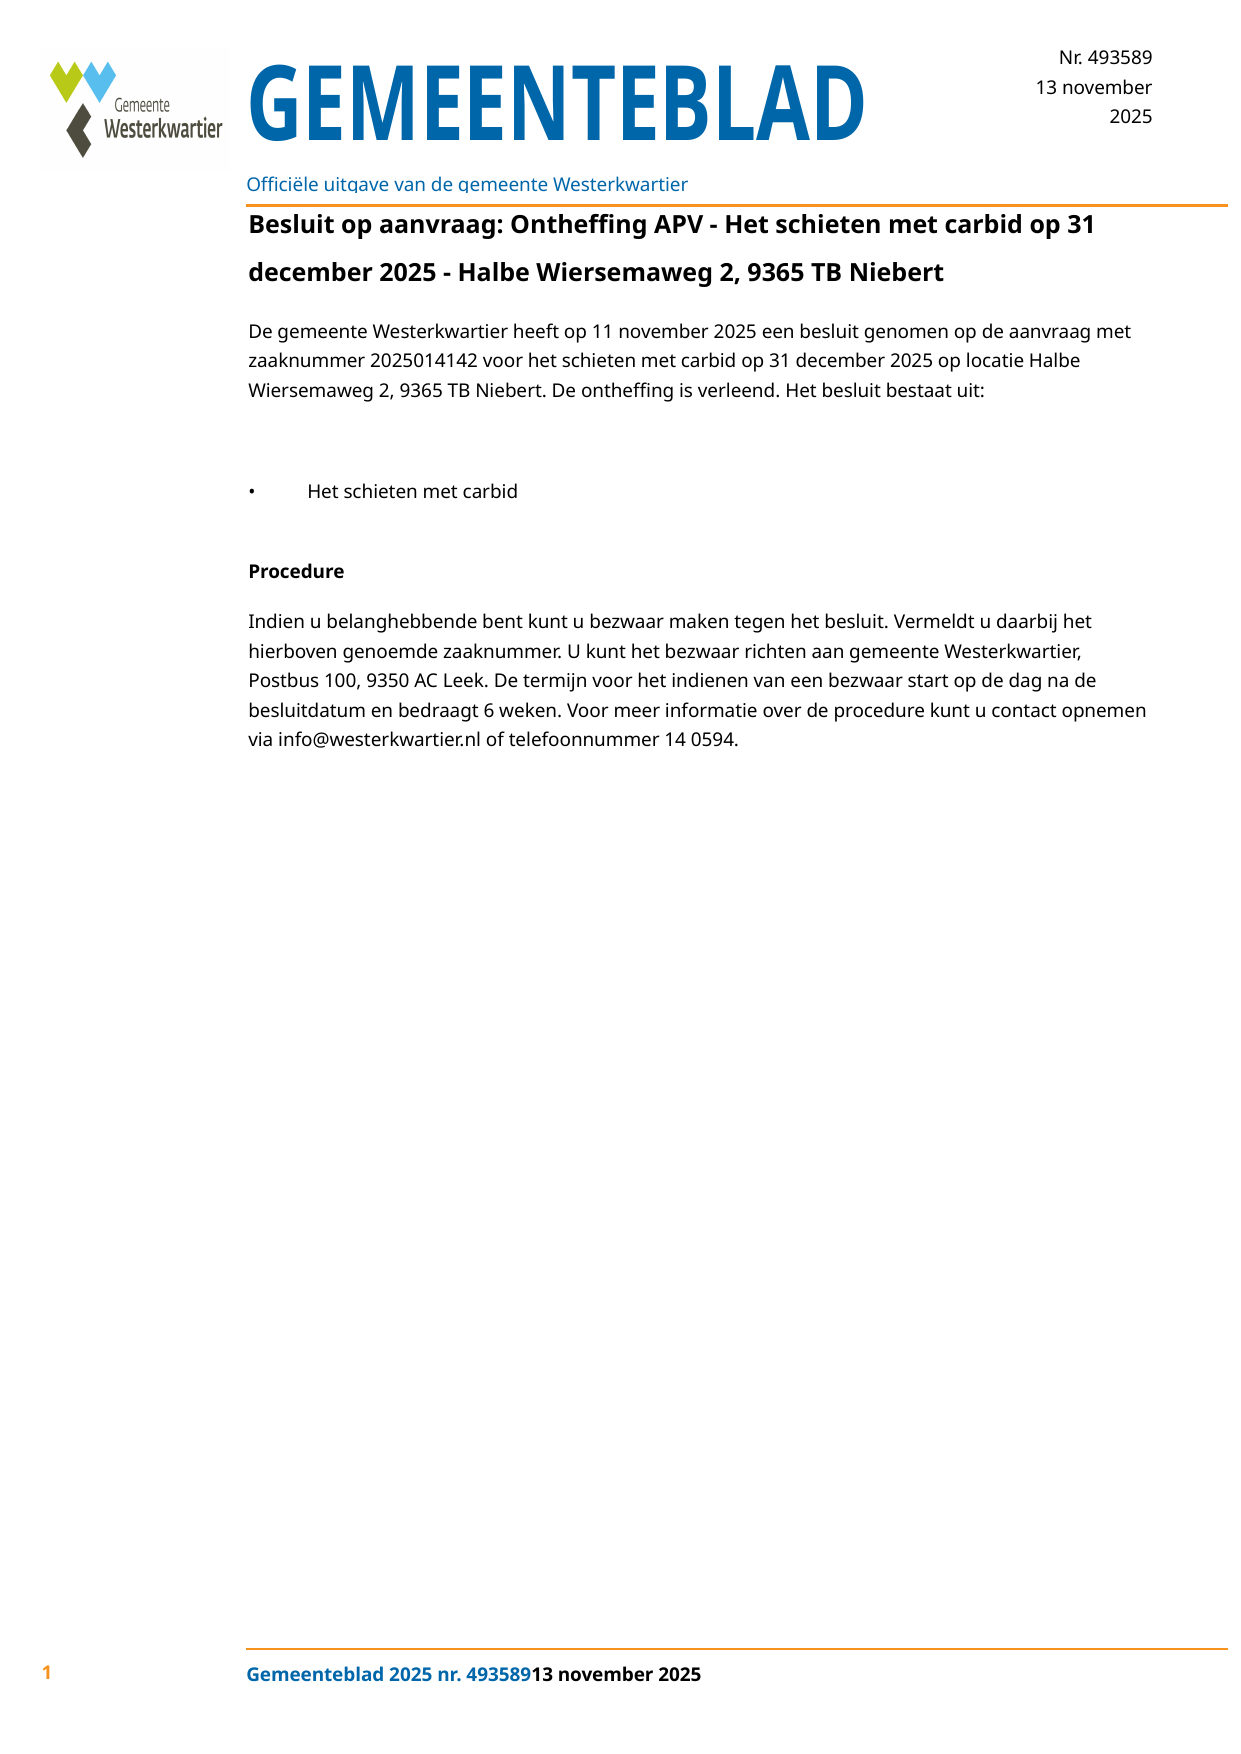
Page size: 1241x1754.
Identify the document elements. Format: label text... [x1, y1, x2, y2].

text De gemeente Westerkwartier heeft op 11 november 2025 een besluit genomen op de aanvraag met zaaknummer 2025014142 voor het schieten met carbid op 31 december 2025 op locatie Halbe Wiersemaweg 2, 9365 TB Niebert. De ontheffing is verleend. Het besluit bestaat uit: [248, 318, 1152, 403]
list Het schieten met carbid [248, 478, 1152, 504]
text Procedure [248, 558, 1152, 584]
picture [41, 47, 231, 172]
text Besluit op aanvraag: Ontheffing APV - Het schieten met carbid op 31 december 2025 - Halbe Wiersemaweg 2, 9365 TB Niebert [248, 207, 1152, 288]
text Indien u belanghebbende bent kunt u bezwaar maken tegen het besluit. Vermeldt u daarbij het hierboven genoemde zaaknummer. U kunt het bezwaar richten aan gemeente Westerkwartier, Postbus 100, 9350 AC Leek. De termijn voor het indienen van een bezwaar start op de dag na de besluitdatum en bedraagt 6 weken. Voor meer informatie over de procedure kunt u contact opnemen via info@westerkwartier.nl of telefoonnummer 14 0594. [248, 608, 1152, 752]
